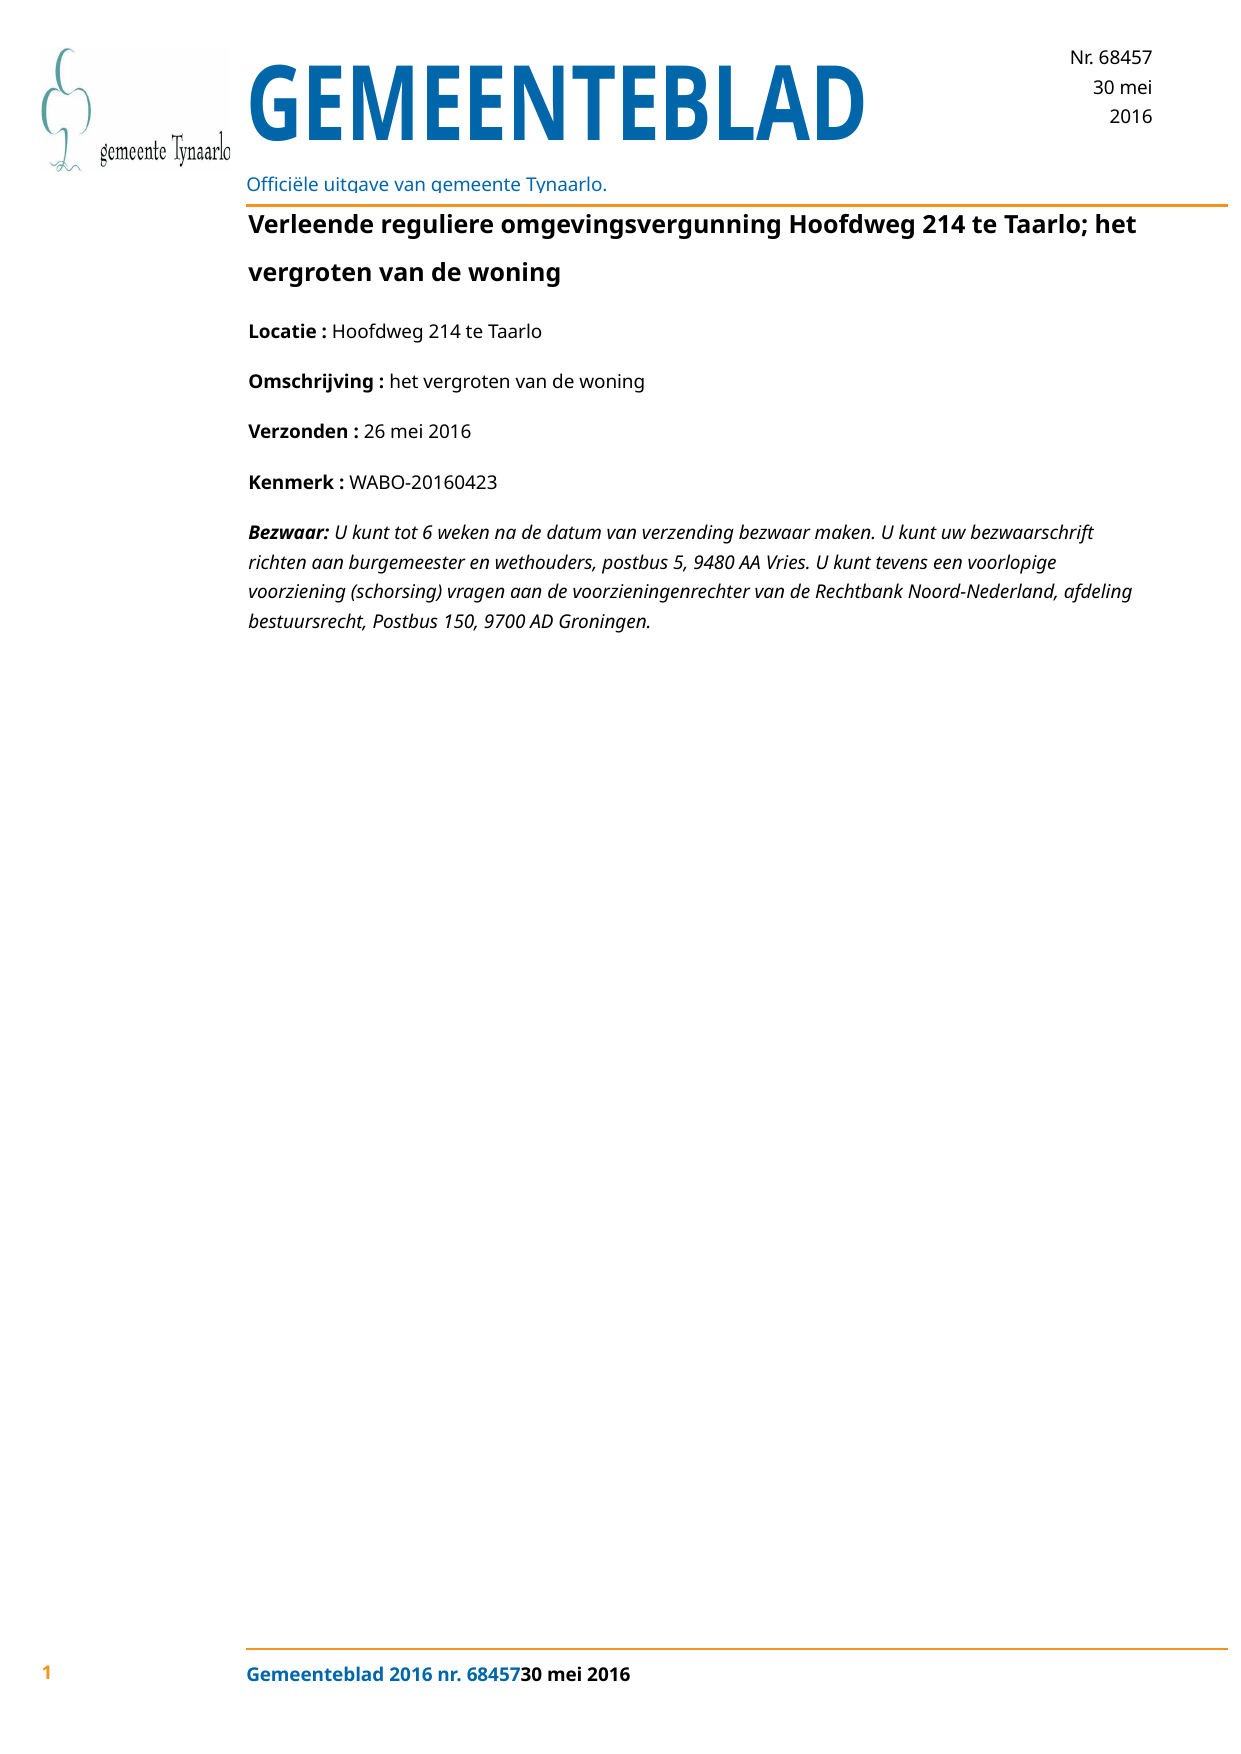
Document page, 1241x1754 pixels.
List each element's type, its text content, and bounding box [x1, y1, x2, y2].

text Verzonden : 26 mei 2016 [248, 419, 1152, 444]
text Kenmerk : WABO-20160423 [248, 469, 1152, 495]
picture [41, 47, 231, 172]
text Verleende reguliere omgevingsvergunning Hoofdweg 214 te Taarlo; het vergroten van de woning [248, 207, 1152, 288]
text Locatie : Hoofdweg 214 te Taarlo [248, 318, 1152, 344]
text Bezwaar: U kunt tot 6 weken na de datum van verzending bezwaar maken. U kunt uw bezwaarschrift richten aan burgemeester en wethouders, postbus 5, 9480 AA Vries. U kunt tevens een voorlopige voorziening (schorsing) vragen aan de voorzieningenrechter van de Rechtbank Noord-Nederland, afdeling bestuursrecht, Postbus 150, 9700 AD Groningen. [248, 519, 1152, 634]
text Omschrijving : het vergroten van de woning [248, 368, 1152, 394]
